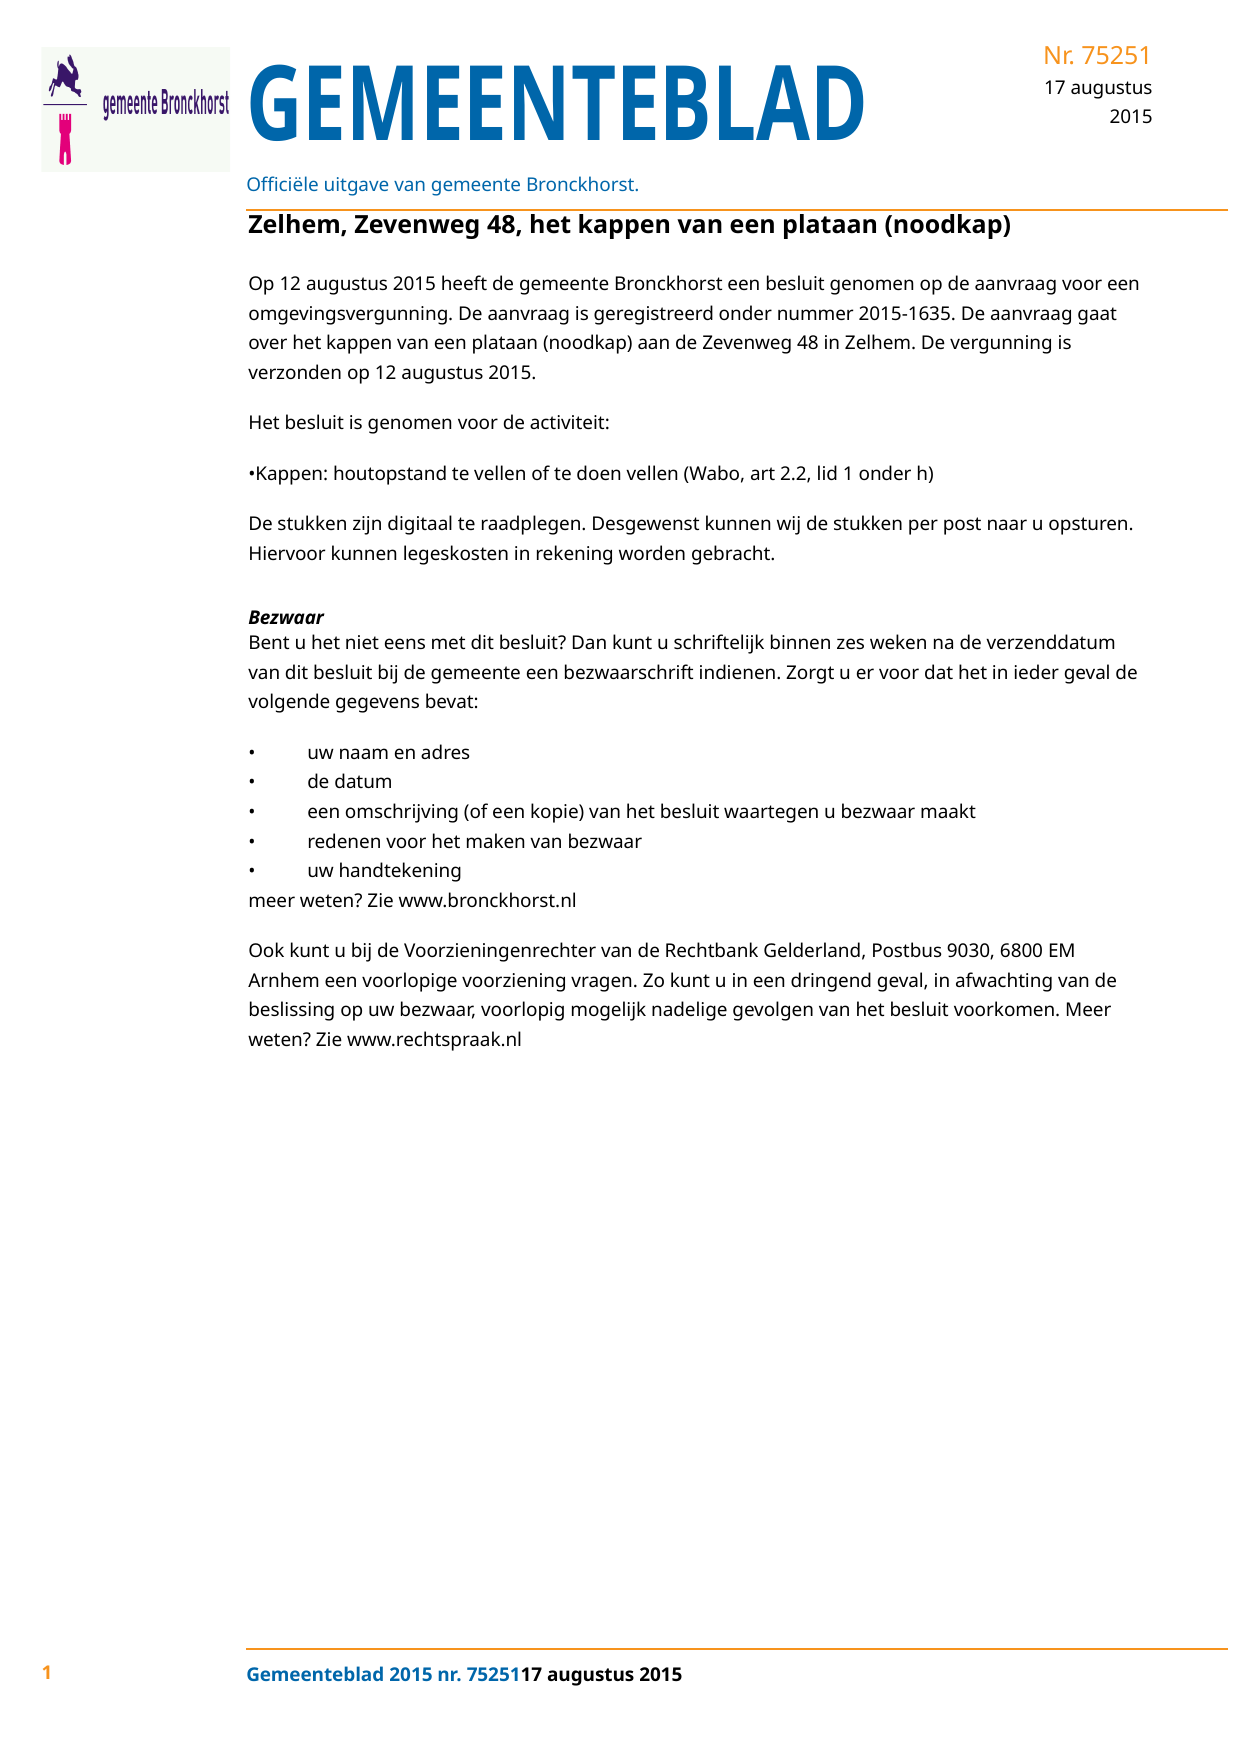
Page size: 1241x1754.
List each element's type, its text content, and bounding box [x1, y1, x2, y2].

picture [41, 47, 231, 172]
text Zelhem, Zevenweg 48, het kappen van een plataan (noodkap) [248, 211, 1152, 241]
text De stukken zijn digitaal te raadplegen. Desgewenst kunnen wij de stukken per post naar u opsturen. Hiervoor kunnen legeskosten in rekening worden gebracht. [248, 510, 1152, 566]
list de datum [248, 769, 1152, 794]
text Bezwaar [248, 604, 1152, 629]
text Bent u het niet eens met dit besluit? Dan kunt u schriftelijk binnen zes weken na de verzenddatum van dit besluit bij de gemeente een bezwaarschrift indienen. Zorgt u er voor dat het in ieder geval de volgende gegevens bevat: [248, 629, 1152, 714]
text Op 12 augustus 2015 heeft de gemeente Bronckhorst een besluit genomen op de aanvraag voor een omgevingsvergunning. De aanvraag is geregistreerd onder nummer 2015-1635. De aanvraag gaat over het kappen van een plataan (noodkap) aan de Zevenweg 48 in Zelhem. De vergunning is verzonden op 12 augustus 2015. [248, 270, 1152, 385]
list redenen voor het maken van bezwaar [248, 828, 1152, 854]
list een omschrijving (of een kopie) van het besluit waartegen u bezwaar maakt [248, 798, 1152, 824]
list uw naam en adres [248, 739, 1152, 765]
list uw handtekening [248, 857, 1152, 883]
text Het besluit is genomen voor de activiteit: [248, 409, 1152, 435]
text meer weten? Zie www.bronckhorst.nl [248, 887, 1152, 913]
text Ook kunt u bij de Voorzieningenrechter van de Rechtbank Gelderland, Postbus 9030, 6800 EM Arnhem een voorlopige voorziening vragen. Zo kunt u in een dringend geval, in afwachting van de beslissing op uw bezwaar, voorlopig mogelijk nadelige gevolgen van het besluit voorkomen. Meer weten? Zie www.rechtspraak.nl [248, 937, 1152, 1052]
text •Kappen: houtopstand te vellen of te doen vellen (Wabo, art 2.2, lid 1 onder h) [248, 460, 1152, 486]
